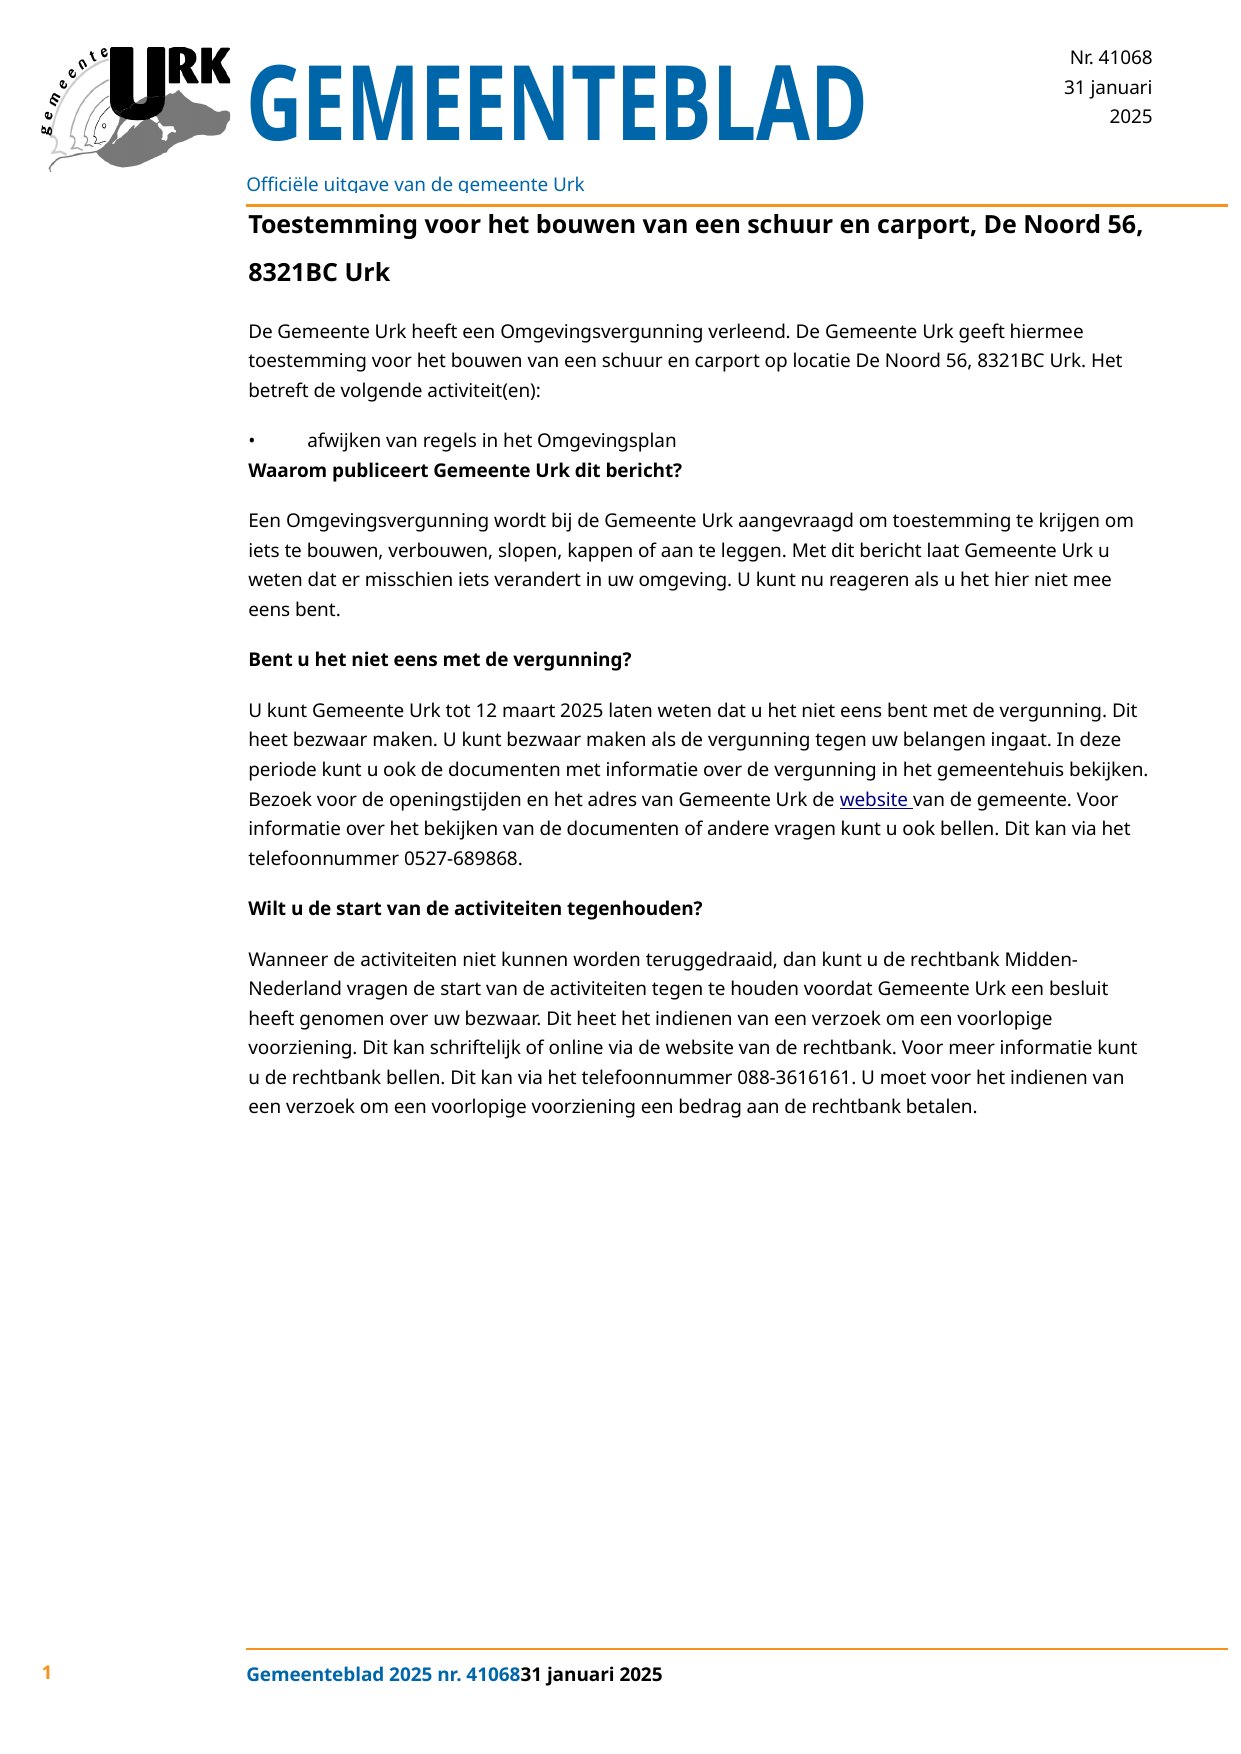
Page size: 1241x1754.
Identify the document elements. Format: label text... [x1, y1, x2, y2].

text Toestemming voor het bouwen van een schuur en carport, De Noord 56, 8321BC Urk [248, 207, 1152, 288]
text Wilt u de start van de activiteiten tegenhouden? [248, 895, 1152, 921]
list afwijken van regels in het Omgevingsplan [248, 427, 1152, 453]
text De Gemeente Urk heeft een Omgevingsvergunning verleend. De Gemeente Urk geeft hiermee toestemming voor het bouwen van een schuur en carport op locatie De Noord 56, 8321BC Urk. Het betreft de volgende activiteit(en): [248, 318, 1152, 403]
text U kunt Gemeente Urk tot 12 maart 2025 laten weten dat u het niet eens bent met de vergunning. Dit heet bezwaar maken. U kunt bezwaar maken als de vergunning tegen uw belangen ingaat. In deze periode kunt u ook de documenten met informatie over de vergunning in het gemeentehuis bekijken. Bezoek voor de openingstijden en het adres van Gemeente Urk de website van de gemeente. Voor informatie over het bekijken van de documenten of andere vragen kunt u ook bellen. Dit kan via het telefoonnummer 0527-689868. [248, 697, 1152, 871]
text Een Omgevingsvergunning wordt bij de Gemeente Urk aangevraagd om toestemming te krijgen om iets te bouwen, verbouwen, slopen, kappen of aan te leggen. Met dit bericht laat Gemeente Urk u weten dat er misschien iets verandert in uw omgeving. U kunt nu reageren als u het hier niet mee eens bent. [248, 507, 1152, 622]
text Bent u het niet eens met de vergunning? [248, 647, 1152, 672]
text Waarom publiceert Gemeente Urk dit bericht? [248, 457, 1152, 483]
picture [41, 47, 231, 172]
text Wanneer de activiteiten niet kunnen worden teruggedraaid, dan kunt u de rechtbank Midden-Nederland vragen de start van de activiteiten tegen te houden voordat Gemeente Urk een besluit heeft genomen over uw bezwaar. Dit heet het indienen van een verzoek om een voorlopige voorziening. Dit kan schriftelijk of online via de website van de rechtbank. Voor meer informatie kunt u de rechtbank bellen. Dit kan via het telefoonnummer 088-3616161. U moet voor het indienen van een verzoek om een voorlopige voorziening een bedrag aan de rechtbank betalen. [248, 946, 1152, 1119]
